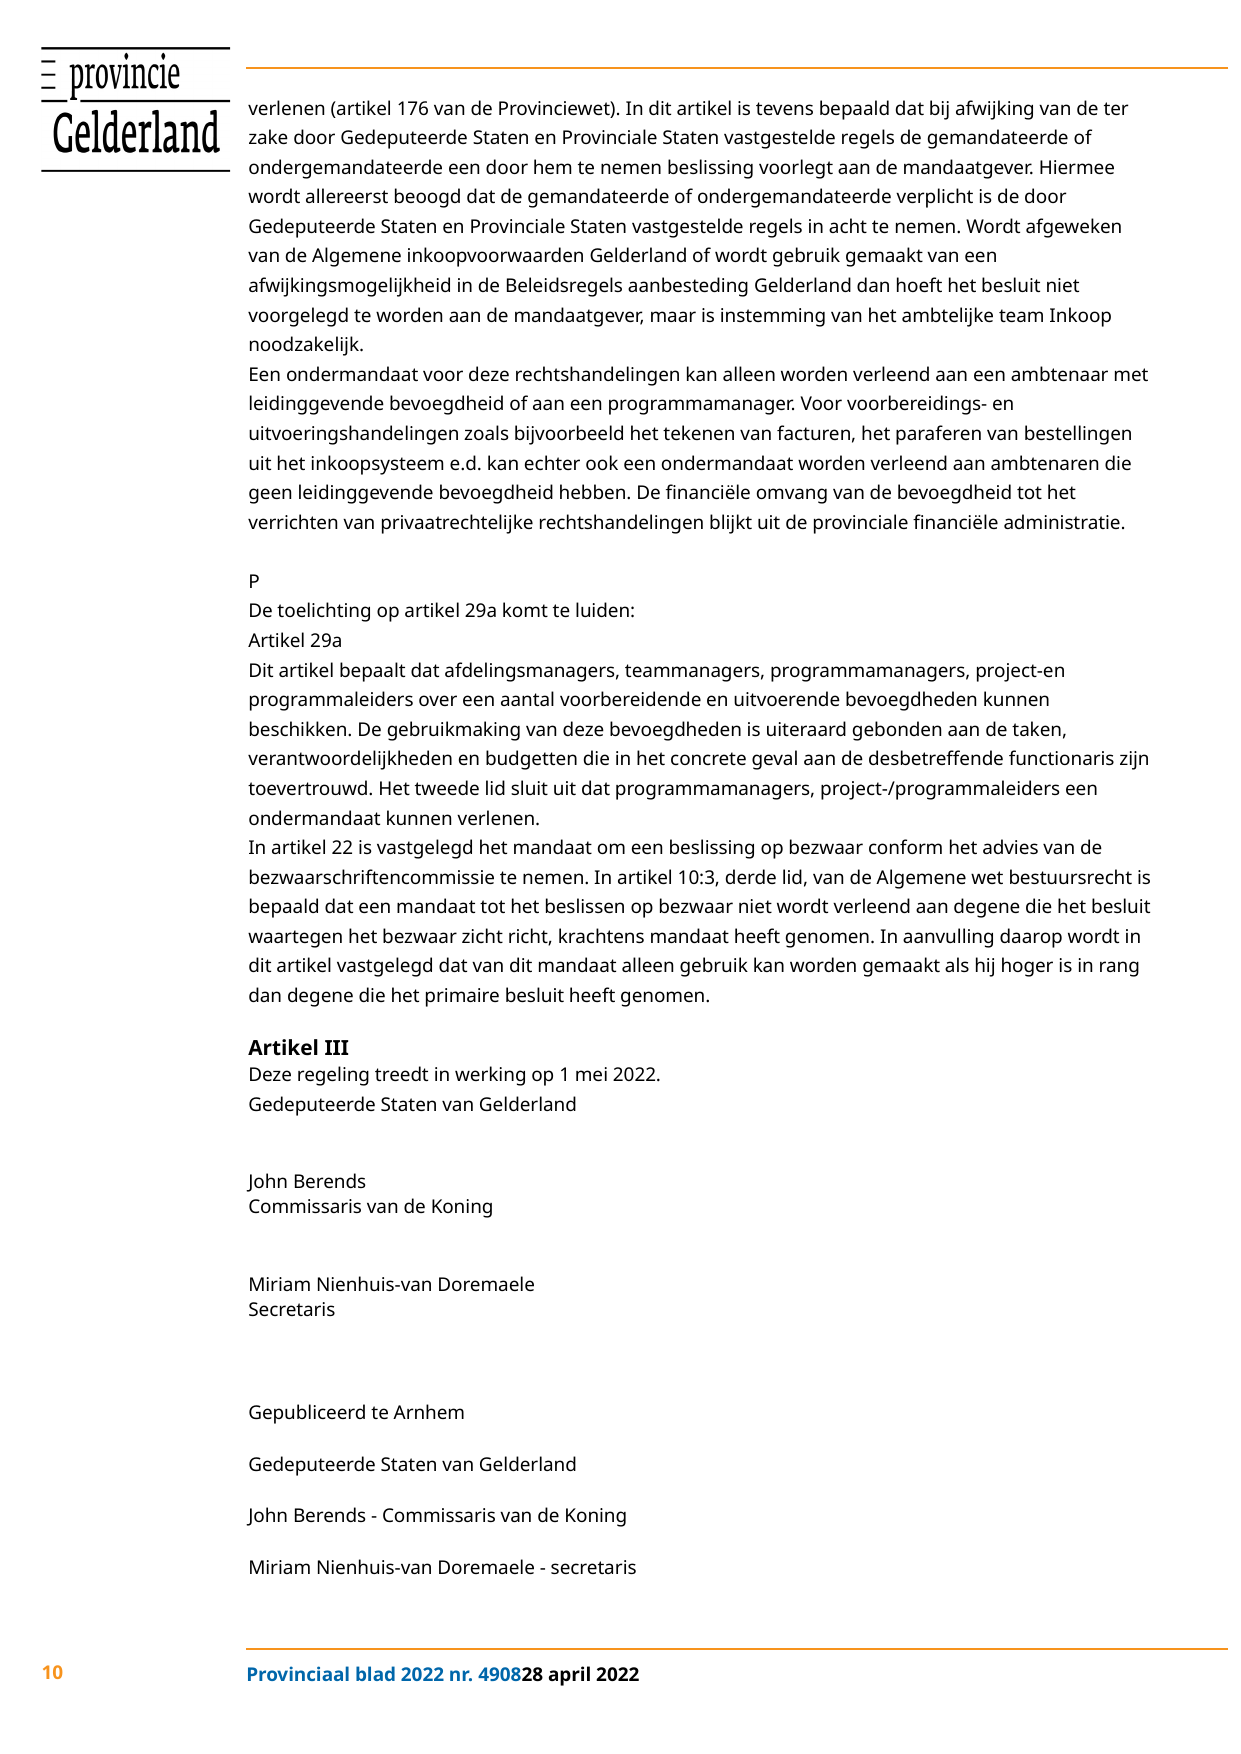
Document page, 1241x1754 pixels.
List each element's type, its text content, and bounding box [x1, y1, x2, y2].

text Artikel 29a [248, 627, 1152, 653]
text Secretaris [248, 1297, 1152, 1322]
text Gepubliceerd te Arnhem [248, 1399, 1152, 1425]
picture [41, 47, 231, 172]
text John Berends [248, 1168, 1152, 1194]
text Dit artikel bepaalt dat afdelingsmanagers, teammanagers, programmamanagers, project-en programmaleiders over een aantal voorbereidende en uitvoerende bevoegdheden kunnen beschikken. De gebruikmaking van deze bevoegdheden is uiteraard gebonden aan de taken, verantwoordelijkheden en budgetten die in het concrete geval aan de desbetreffende functionaris zijn toevertrouwd. Het tweede lid sluit uit dat programmamanagers, project-/programmaleiders een ondermandaat kunnen verlenen. [248, 657, 1152, 831]
text In artikel 22 is vastgelegd het mandaat om een beslissing op bezwaar conform het advies van de bezwaarschriftencommissie te nemen. In artikel 10:3, derde lid, van de Algemene wet bestuursrecht is bepaald dat een mandaat tot het beslissen op bezwaar niet wordt verleend aan degene die het besluit waartegen het bezwaar zicht richt, krachtens mandaat heeft genomen. In aanvulling daarop wordt in dit artikel vastgelegd dat van dit mandaat alleen gebruik kan worden gemaakt als hij hoger is in rang dan degene die het primaire besluit heeft genomen. [248, 834, 1152, 1008]
text John Berends - Commissaris van de Koning [248, 1502, 1152, 1528]
text Gedeputeerde Staten van Gelderland [248, 1091, 1152, 1116]
text De toelichting op artikel 29a komt te luiden: [248, 598, 1152, 623]
text Gedeputeerde Staten van Gelderland [248, 1451, 1152, 1477]
text Artikel III [248, 1033, 1152, 1061]
text Deze regeling treedt in werking op 1 mei 2022. [248, 1061, 1152, 1087]
text Miriam Nienhuis-van Doremaele - secretaris [248, 1554, 1152, 1579]
text Miriam Nienhuis-van Doremaele [248, 1271, 1152, 1297]
text P [248, 568, 1152, 594]
text Commissaris van de Koning [248, 1194, 1152, 1219]
text verlenen (artikel 176 van de Provinciewet). In dit artikel is tevens bepaald dat bij afwijking van de ter zake door Gedeputeerde Staten en Provinciale Staten vastgestelde regels de gemandateerde of ondergemandateerde een door hem te nemen beslissing voorlegt aan de mandaatgever. Hiermee wordt allereerst beoogd dat de gemandateerde of ondergemandateerde verplicht is de door Gedeputeerde Staten en Provinciale Staten vastgestelde regels in acht te nemen. Wordt afgeweken van de Algemene inkoopvoorwaarden Gelderland of wordt gebruik gemaakt van een afwijkingsmogelijkheid in de Beleidsregels aanbesteding Gelderland dan hoeft het besluit niet voorgelegd te worden aan de mandaatgever, maar is instemming van het ambtelijke team Inkoop noodzakelijk. [248, 95, 1152, 357]
text Een ondermandaat voor deze rechtshandelingen kan alleen worden verleend aan een ambtenaar met leidinggevende bevoegdheid of aan een programmamanager. Voor voorbereidings- en uitvoeringshandelingen zoals bijvoorbeeld het tekenen van facturen, het paraferen van bestellingen uit het inkoopsysteem e.d. kan echter ook een ondermandaat worden verleend aan ambtenaren die geen leidinggevende bevoegdheid hebben. De financiële omvang van de bevoegdheid tot het verrichten van privaatrechtelijke rechtshandelingen blijkt uit de provinciale financiële administratie. [248, 361, 1152, 535]
